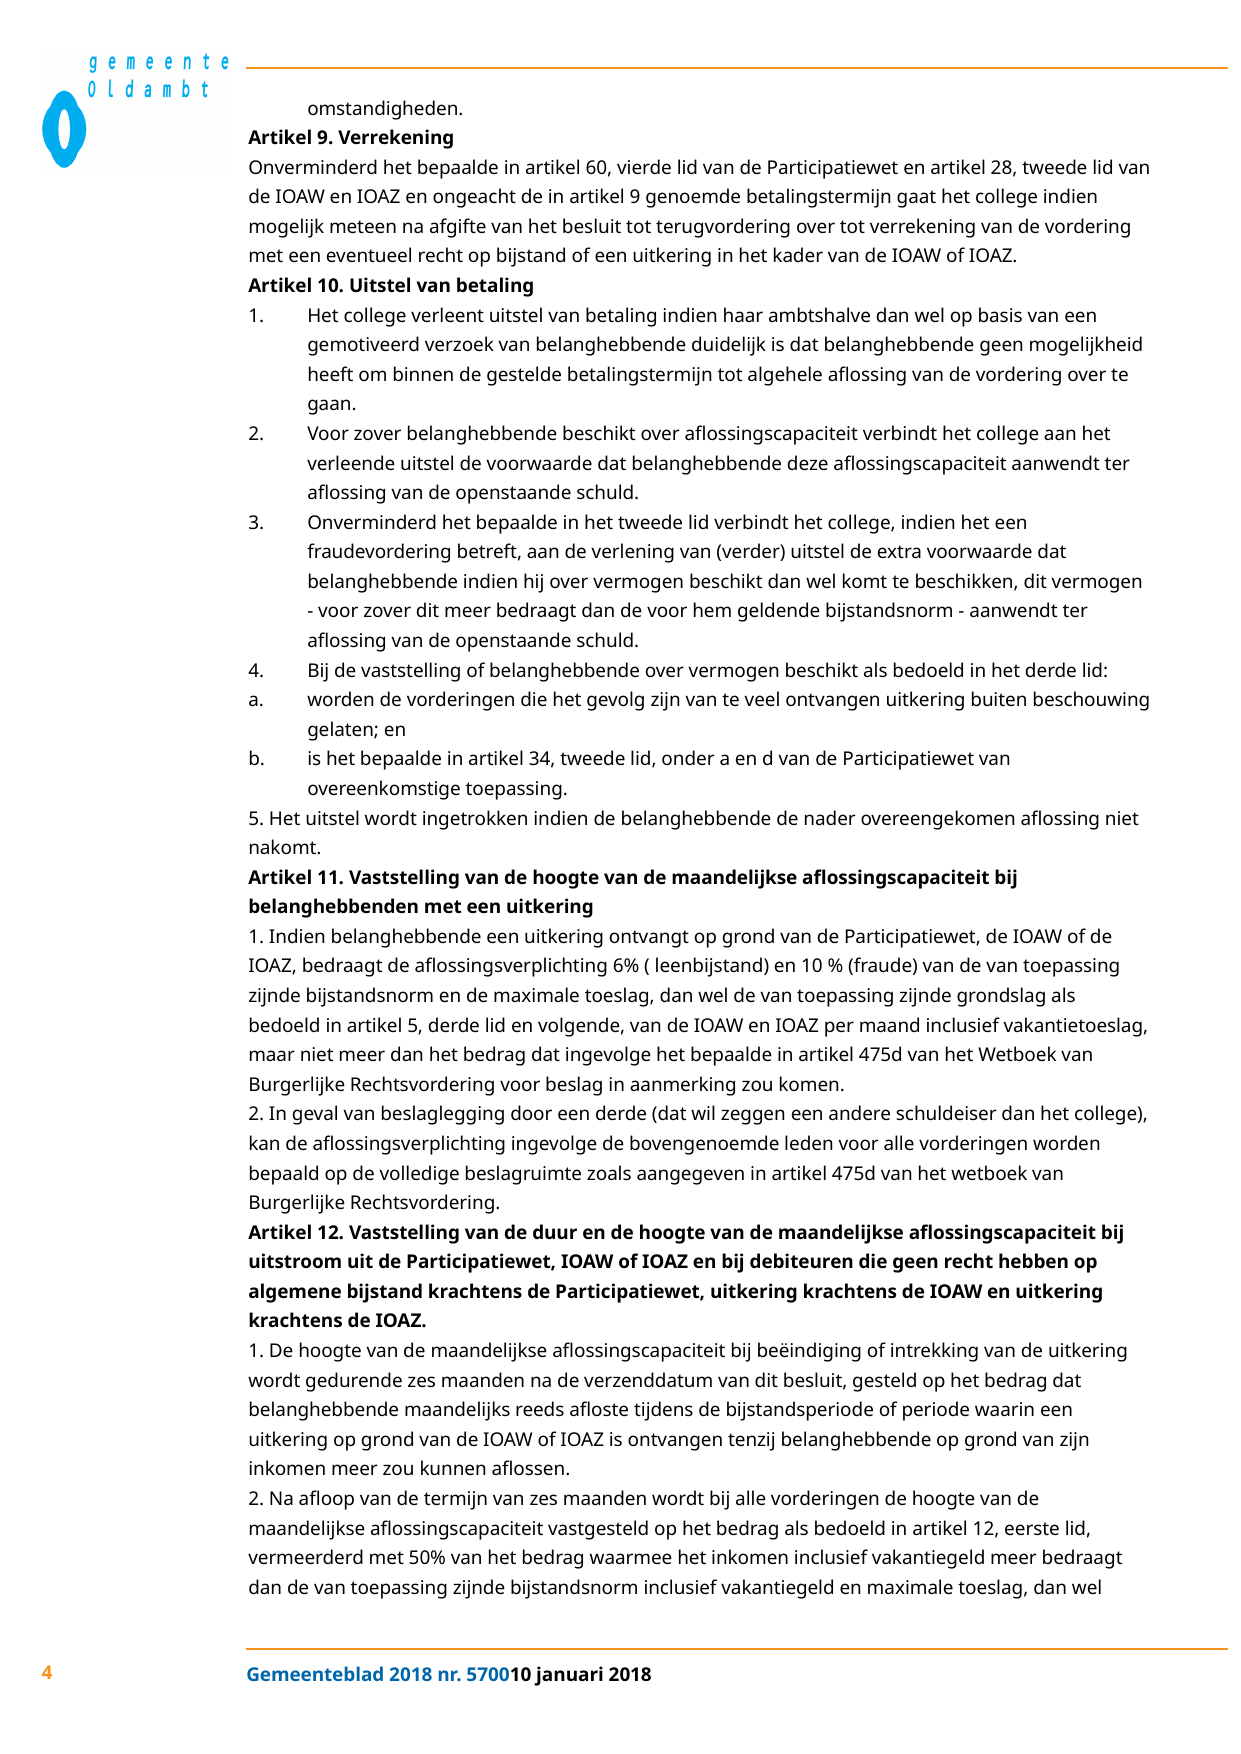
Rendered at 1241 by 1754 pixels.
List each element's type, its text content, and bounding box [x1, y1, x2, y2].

list Bij de vaststelling of belanghebbende over vermogen beschikt als bedoeld in het derde lid: [248, 657, 1152, 683]
text 2. In geval van beslaglegging door een derde (dat wil zeggen een andere schuldeiser dan het college), kan de aflossingsverplichting ingevolge de bovengenoemde leden voor alle vorderingen worden bepaald op de volledige beslagruimte zoals aangegeven in artikel 475d van het wetboek van Burgerlijke Rechtsvordering. [248, 1101, 1152, 1215]
text Onverminderd het bepaalde in artikel 60, vierde lid van de Participatiewet en artikel 28, tweede lid van de IOAW en IOAZ en ongeacht de in artikel 9 genoemde betalingstermijn gaat het college indien mogelijk meteen na afgifte van het besluit tot terugvordering over tot verrekening van de vordering met een eventueel recht op bijstand of een uitkering in het kader van de IOAW of IOAZ. [248, 154, 1152, 268]
text 5. Het uitstel wordt ingetrokken indien de belanghebbende de nader overeengekomen aflossing niet nakomt. [248, 805, 1152, 860]
text 1. De hoogte van de maandelijkse aflossingscapaciteit bij beëindiging of intrekking van de uitkering wordt gedurende zes maanden na de verzenddatum van dit besluit, gesteld op het bedrag dat belanghebbende maandelijks reeds afloste tijdens de bijstandsperiode of periode waarin een uitkering op grond van de IOAW of IOAZ is ontvangen tenzij belanghebbende op grond van zijn inkomen meer zou kunnen aflossen. [248, 1337, 1152, 1481]
text Artikel 10. Uitstel van betaling [248, 272, 1152, 298]
list Het college verleent uitstel van betaling indien haar ambtshalve dan wel op basis van een gemotiveerd verzoek van belanghebbende duidelijk is dat belanghebbende geen mogelijkheid heeft om binnen de gestelde betalingstermijn tot algehele aflossing van de vordering over te gaan. [248, 302, 1152, 416]
picture [41, 47, 231, 172]
text Artikel 9. Verrekening [248, 124, 1152, 150]
list Onverminderd het bepaalde in het tweede lid verbindt het college, indien het een fraudevordering betreft, aan de verlening van (verder) uitstel de extra voorwaarde dat belanghebbende indien hij over vermogen beschikt dan wel komt te beschikken, dit vermogen - voor zover dit meer bedraagt dan de voor hem geldende bijstandsnorm - aanwendt ter aflossing van de openstaande schuld. [248, 509, 1152, 653]
list worden de vorderingen die het gevolg zijn van te veel ontvangen uitkering buiten beschouwing gelaten; en [248, 686, 1152, 742]
list is het bepaalde in artikel 34, tweede lid, onder a en d van de Participatiewet van overeenkomstige toepassing. [248, 746, 1152, 801]
text Artikel 12. Vaststelling van de duur en de hoogte van de maandelijkse aflossingscapaciteit bij uitstroom uit de Participatiewet, IOAW of IOAZ en bij debiteuren die geen recht hebben op algemene bijstand krachtens de Participatiewet, uitkering krachtens de IOAW en uitkering krachtens de IOAZ. [248, 1219, 1152, 1333]
list omstandigheden. [248, 95, 1152, 121]
text 1. Indien belanghebbende een uitkering ontvangt op grond van de Participatiewet, de IOAW of de IOAZ, bedraagt de aflossingsverplichting 6% ( leenbijstand) en 10 % (fraude) van de van toepassing zijnde bijstandsnorm en de maximale toeslag, dan wel de van toepassing zijnde grondslag als bedoeld in artikel 5, derde lid en volgende, van de IOAW en IOAZ per maand inclusief vakantietoeslag, maar niet meer dan het bedrag dat ingevolge het bepaalde in artikel 475d van het Wetboek van Burgerlijke Rechtsvordering voor beslag in aanmerking zou komen. [248, 923, 1152, 1097]
list Voor zover belanghebbende beschikt over aflossingscapaciteit verbindt het college aan het verleende uitstel de voorwaarde dat belanghebbende deze aflossingscapaciteit aanwendt ter aflossing van de openstaande schuld. [248, 420, 1152, 505]
text 2. Na afloop van de termijn van zes maanden wordt bij alle vorderingen de hoogte van de maandelijkse aflossingscapaciteit vastgesteld op het bedrag als bedoeld in artikel 12, eerste lid, vermeerderd met 50% van het bedrag waarmee het inkomen inclusief vakantiegeld meer bedraagt dan de van toepassing zijnde bijstandsnorm inclusief vakantiegeld en maximale toeslag, dan wel [248, 1485, 1152, 1600]
text Artikel 11. Vaststelling van de hoogte van de maandelijkse aflossingscapaciteit bij belanghebbenden met een uitkering [248, 864, 1152, 919]
